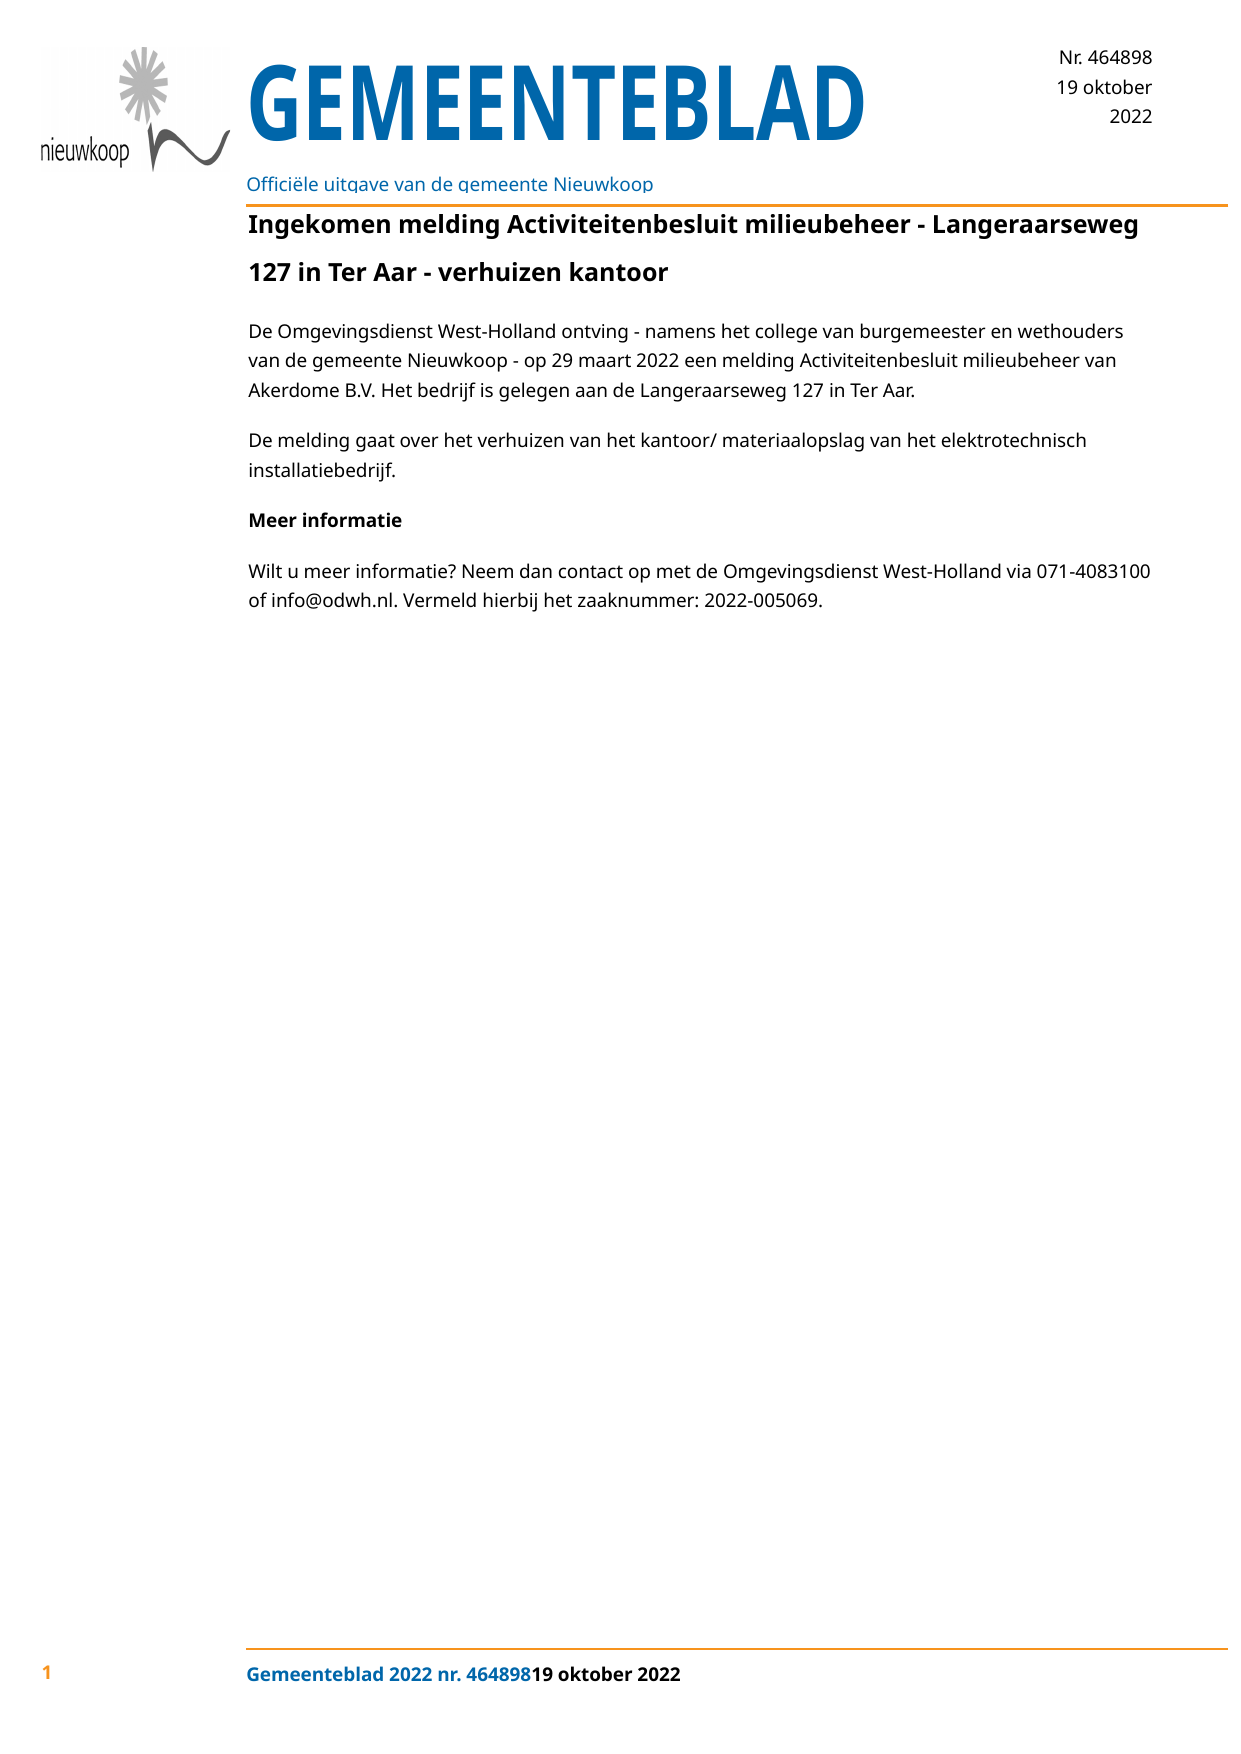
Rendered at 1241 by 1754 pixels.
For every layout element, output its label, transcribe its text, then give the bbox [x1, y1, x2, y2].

text Meer informatie [248, 507, 1152, 533]
text De Omgevingsdienst West-Holland ontving - namens het college van burgemeester en wethouders van de gemeente Nieuwkoop - op 29 maart 2022 een melding Activiteitenbesluit milieubeheer van Akerdome B.V. Het bedrijf is gelegen aan de Langeraarseweg 127 in Ter Aar. [248, 318, 1152, 403]
text Ingekomen melding Activiteitenbesluit milieubeheer - Langeraarseweg 127 in Ter Aar - verhuizen kantoor [248, 207, 1152, 288]
text De melding gaat over het verhuizen van het kantoor/ materiaalopslag van het elektrotechnisch installatiebedrijf. [248, 427, 1152, 483]
picture [41, 47, 231, 172]
text Wilt u meer informatie? Neem dan contact op met de Omgevingsdienst West-Holland via 071‑4083100 of info@odwh.nl. Vermeld hierbij het zaaknummer: 2022-005069. [248, 558, 1152, 613]
